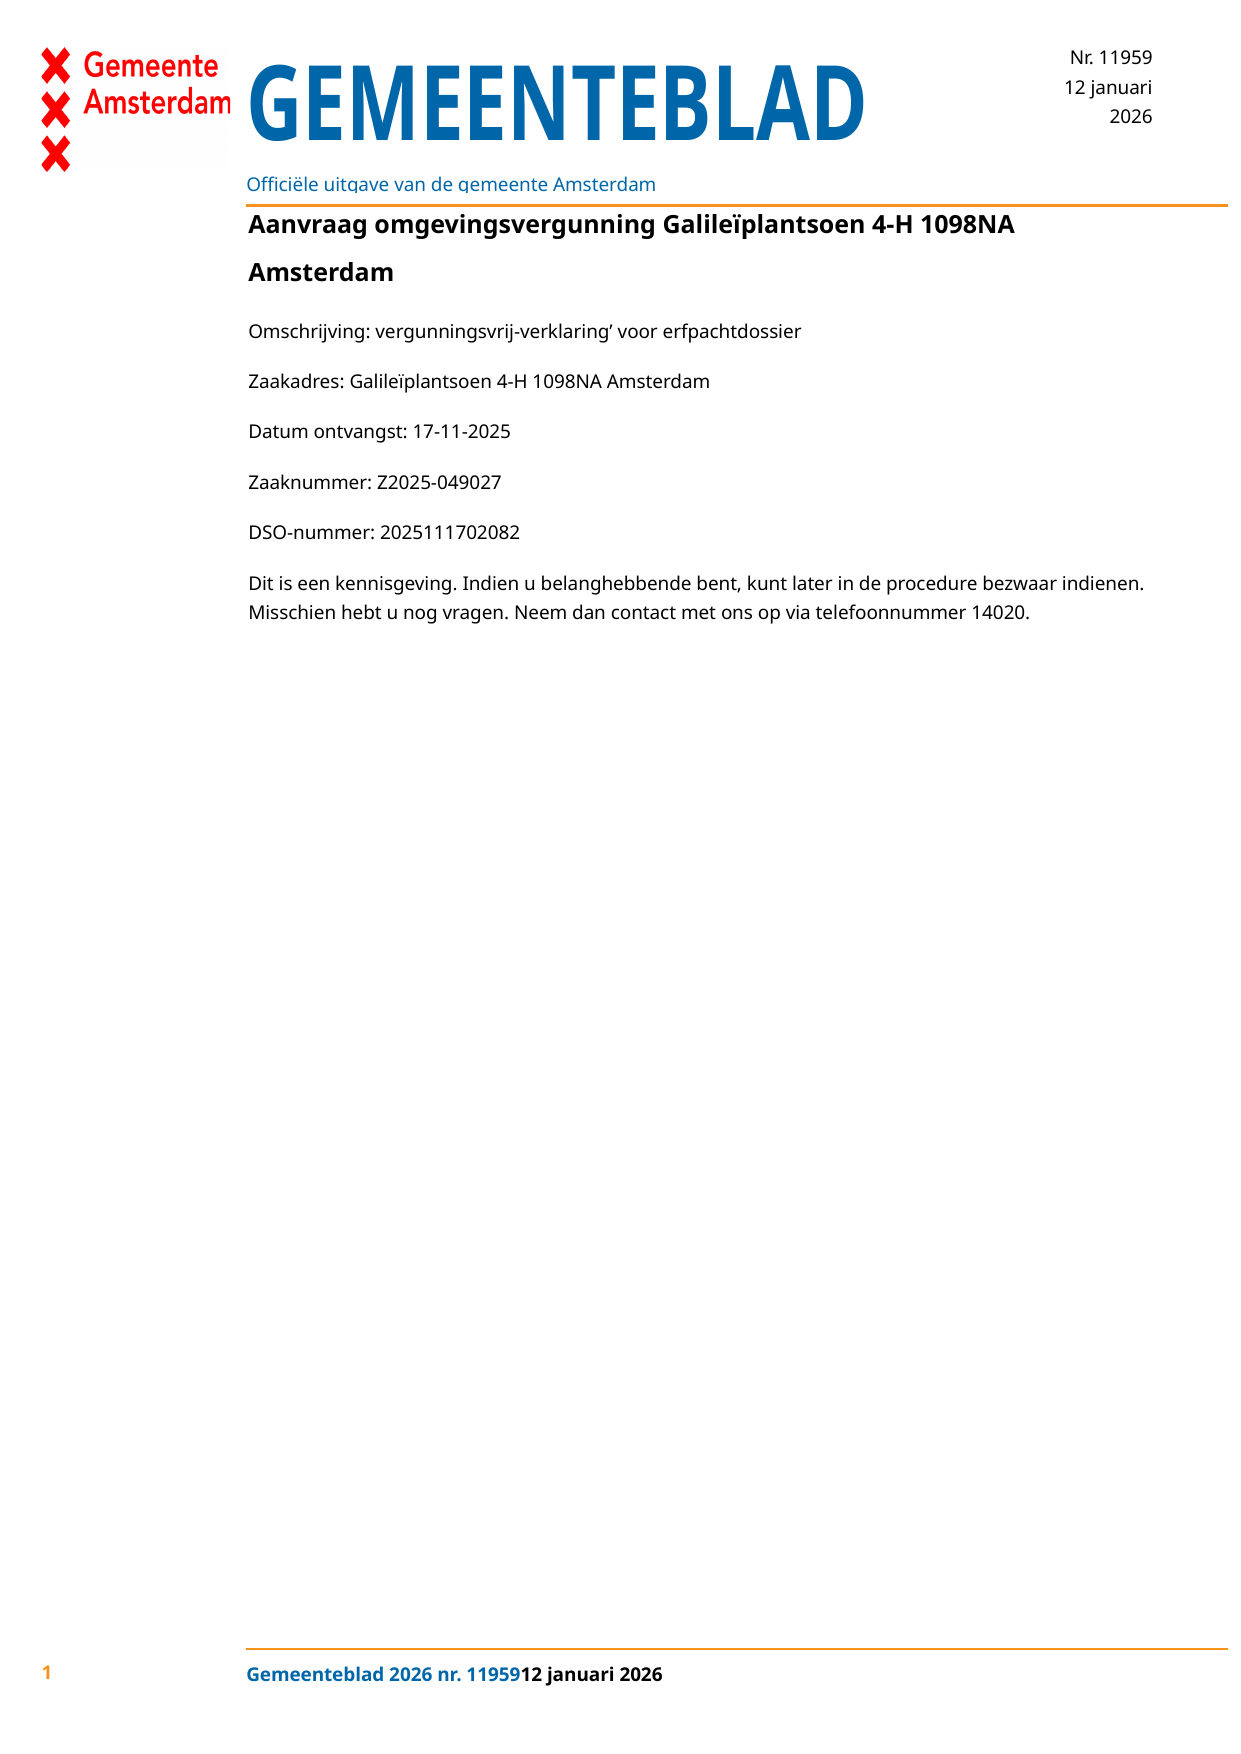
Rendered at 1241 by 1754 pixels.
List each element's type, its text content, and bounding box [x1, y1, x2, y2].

text Dit is een kennisgeving. Indien u belanghebbende bent, kunt later in de procedure bezwaar indienen. Misschien hebt u nog vragen. Neem dan contact met ons op via telefoonnummer 14020. [248, 570, 1152, 625]
picture [41, 47, 231, 172]
text Omschrijving: vergunningsvrij-verklaring’ voor erfpachtdossier [248, 318, 1152, 344]
text DSO-nummer: 2025111702082 [248, 519, 1152, 545]
text Zaakadres: Galileïplantsoen 4-H 1098NA Amsterdam [248, 368, 1152, 394]
text Zaaknummer: Z2025-049027 [248, 469, 1152, 495]
text Aanvraag omgevingsvergunning Galileïplantsoen 4-H 1098NA Amsterdam [248, 207, 1152, 288]
text Datum ontvangst: 17-11-2025 [248, 419, 1152, 444]
